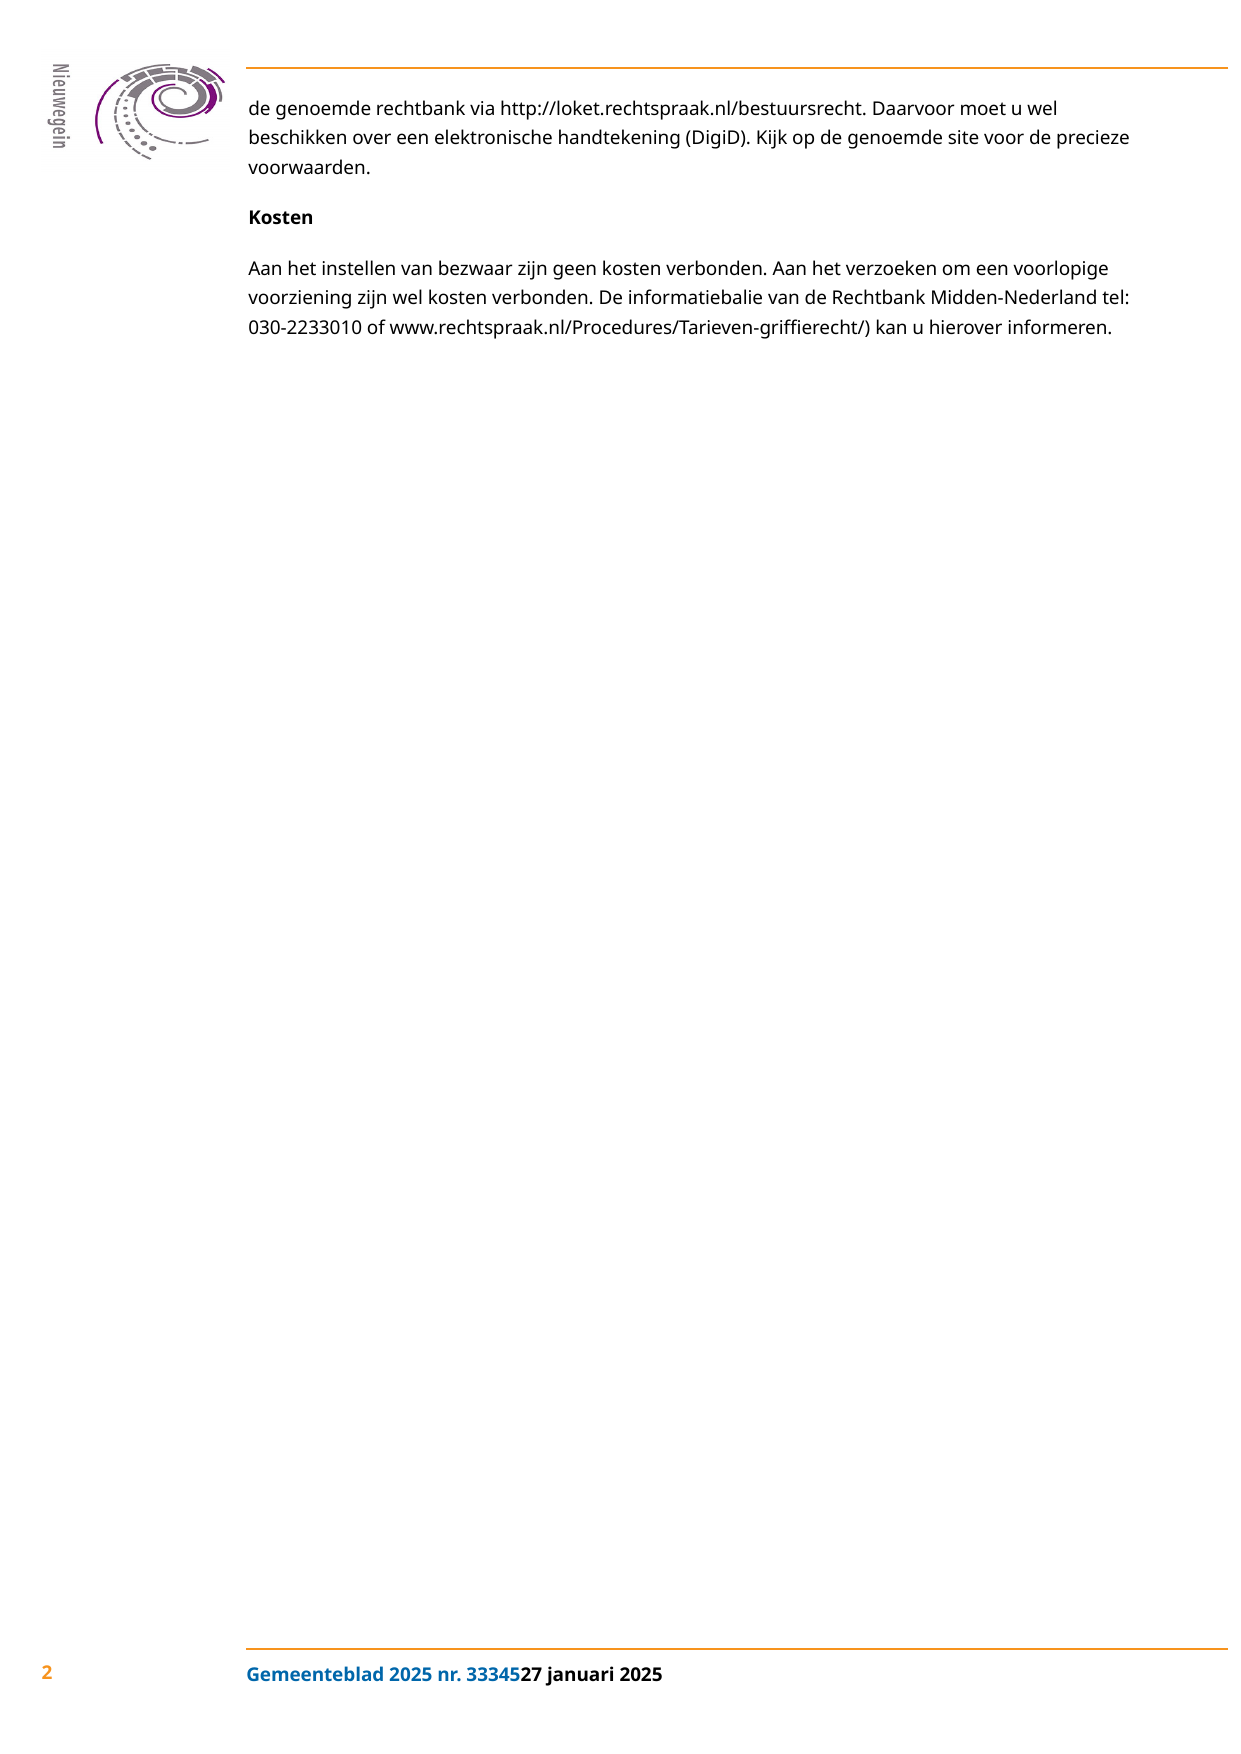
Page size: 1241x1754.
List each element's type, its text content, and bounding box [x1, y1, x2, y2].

picture [41, 47, 231, 172]
text Kosten [248, 204, 1152, 230]
text de genoemde rechtbank via http://loket.rechtspraak.nl/bestuursrecht. Daarvoor moet u wel beschikken over een elektronische handtekening (DigiD). Kijk op de genoemde site voor de precieze voorwaarden. [248, 95, 1152, 180]
text Aan het instellen van bezwaar zijn geen kosten verbonden. Aan het verzoeken om een voorlopige voorziening zijn wel kosten verbonden. De informatiebalie van de Rechtbank Midden-Nederland tel: 030-2233010 of www.rechtspraak.nl/Procedures/Tarieven-griffierecht/) kan u hierover informeren. [248, 255, 1152, 340]
